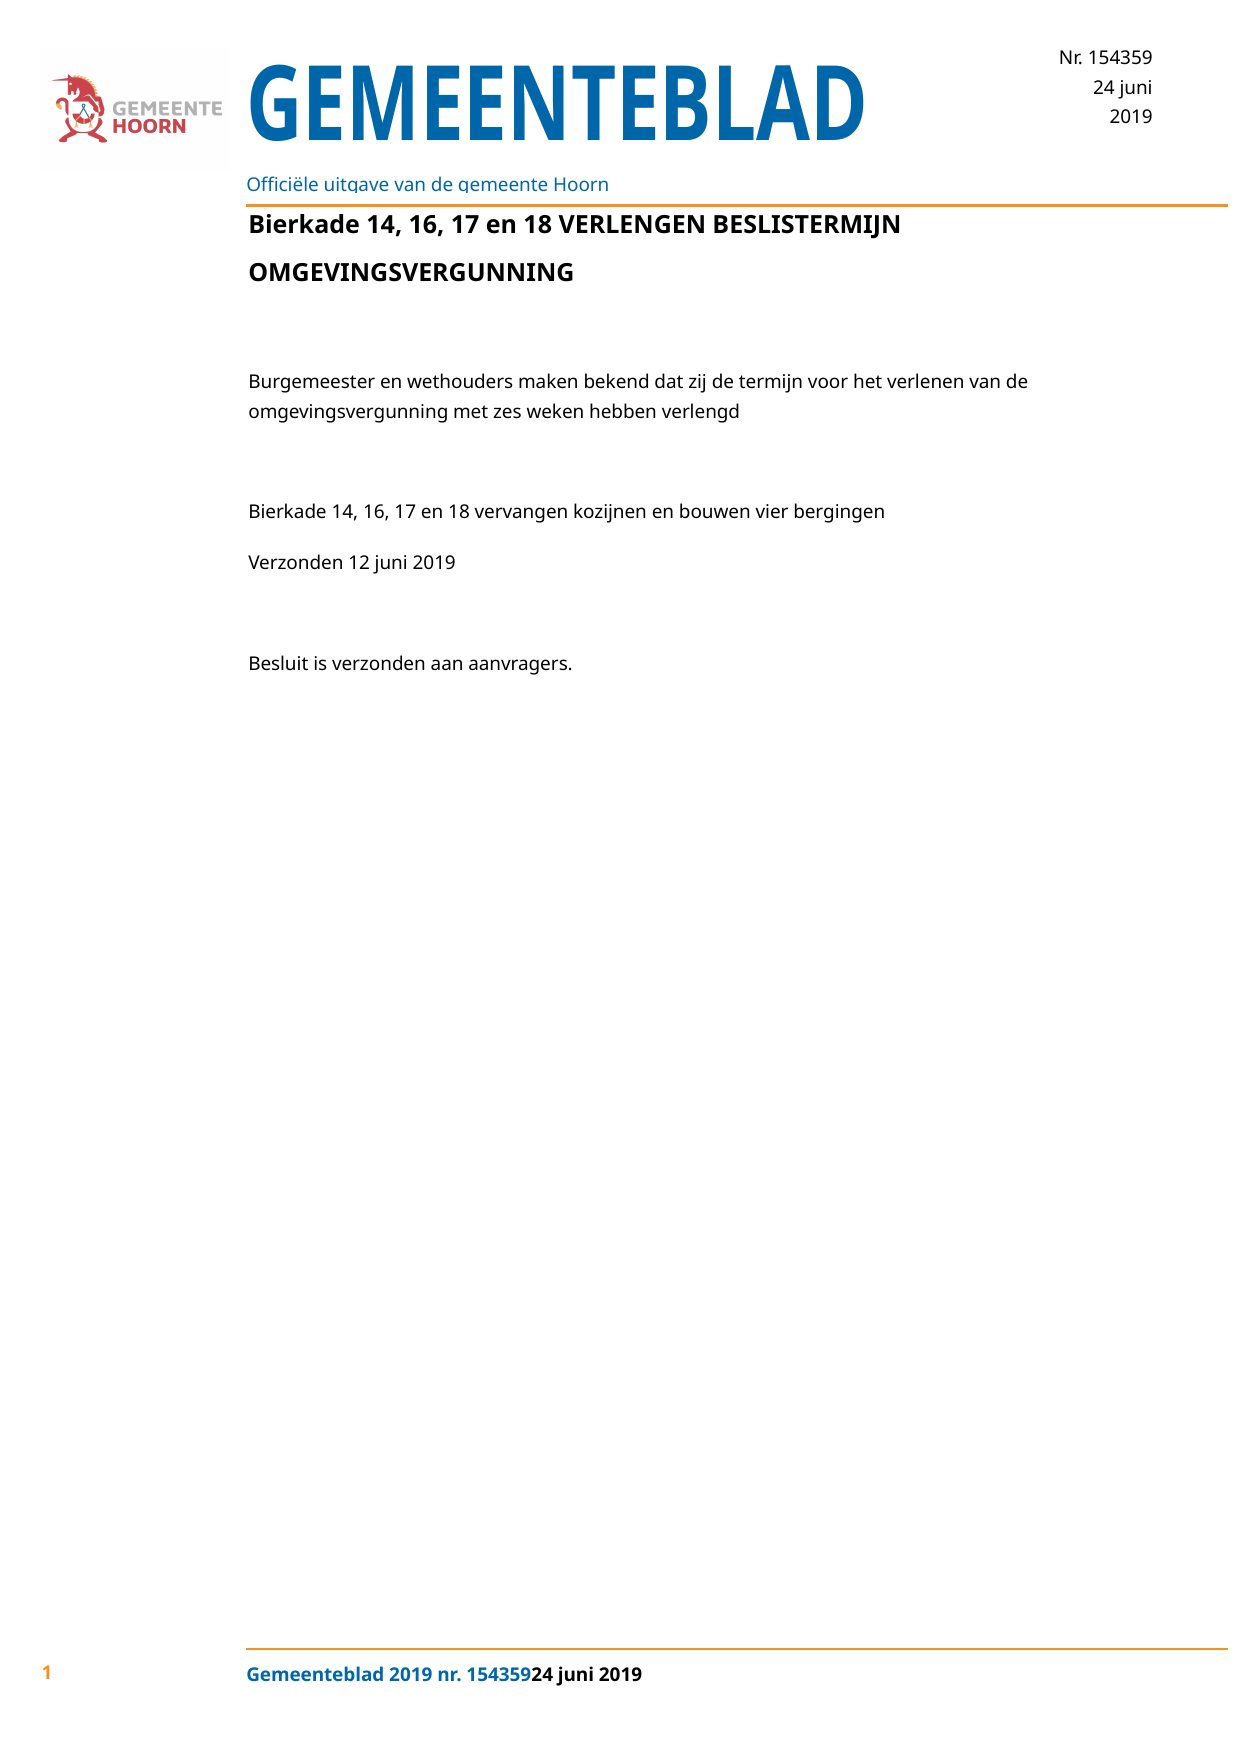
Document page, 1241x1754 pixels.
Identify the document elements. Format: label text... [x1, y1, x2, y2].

text Bierkade 14, 16, 17 en 18 vervangen kozijnen en bouwen vier bergingen [248, 499, 1152, 524]
text Bierkade 14, 16, 17 en 18 VERLENGEN BESLISTERMIJN OMGEVINGSVERGUNNING [248, 207, 1152, 288]
text Burgemeester en wethouders maken bekend dat zij de termijn voor het verlenen van de omgevingsvergunning met zes weken hebben verlengd [248, 368, 1152, 424]
picture [41, 47, 231, 172]
text Besluit is verzonden aan aanvragers. [248, 650, 1152, 676]
text Verzonden 12 juni 2019 [248, 549, 1152, 575]
